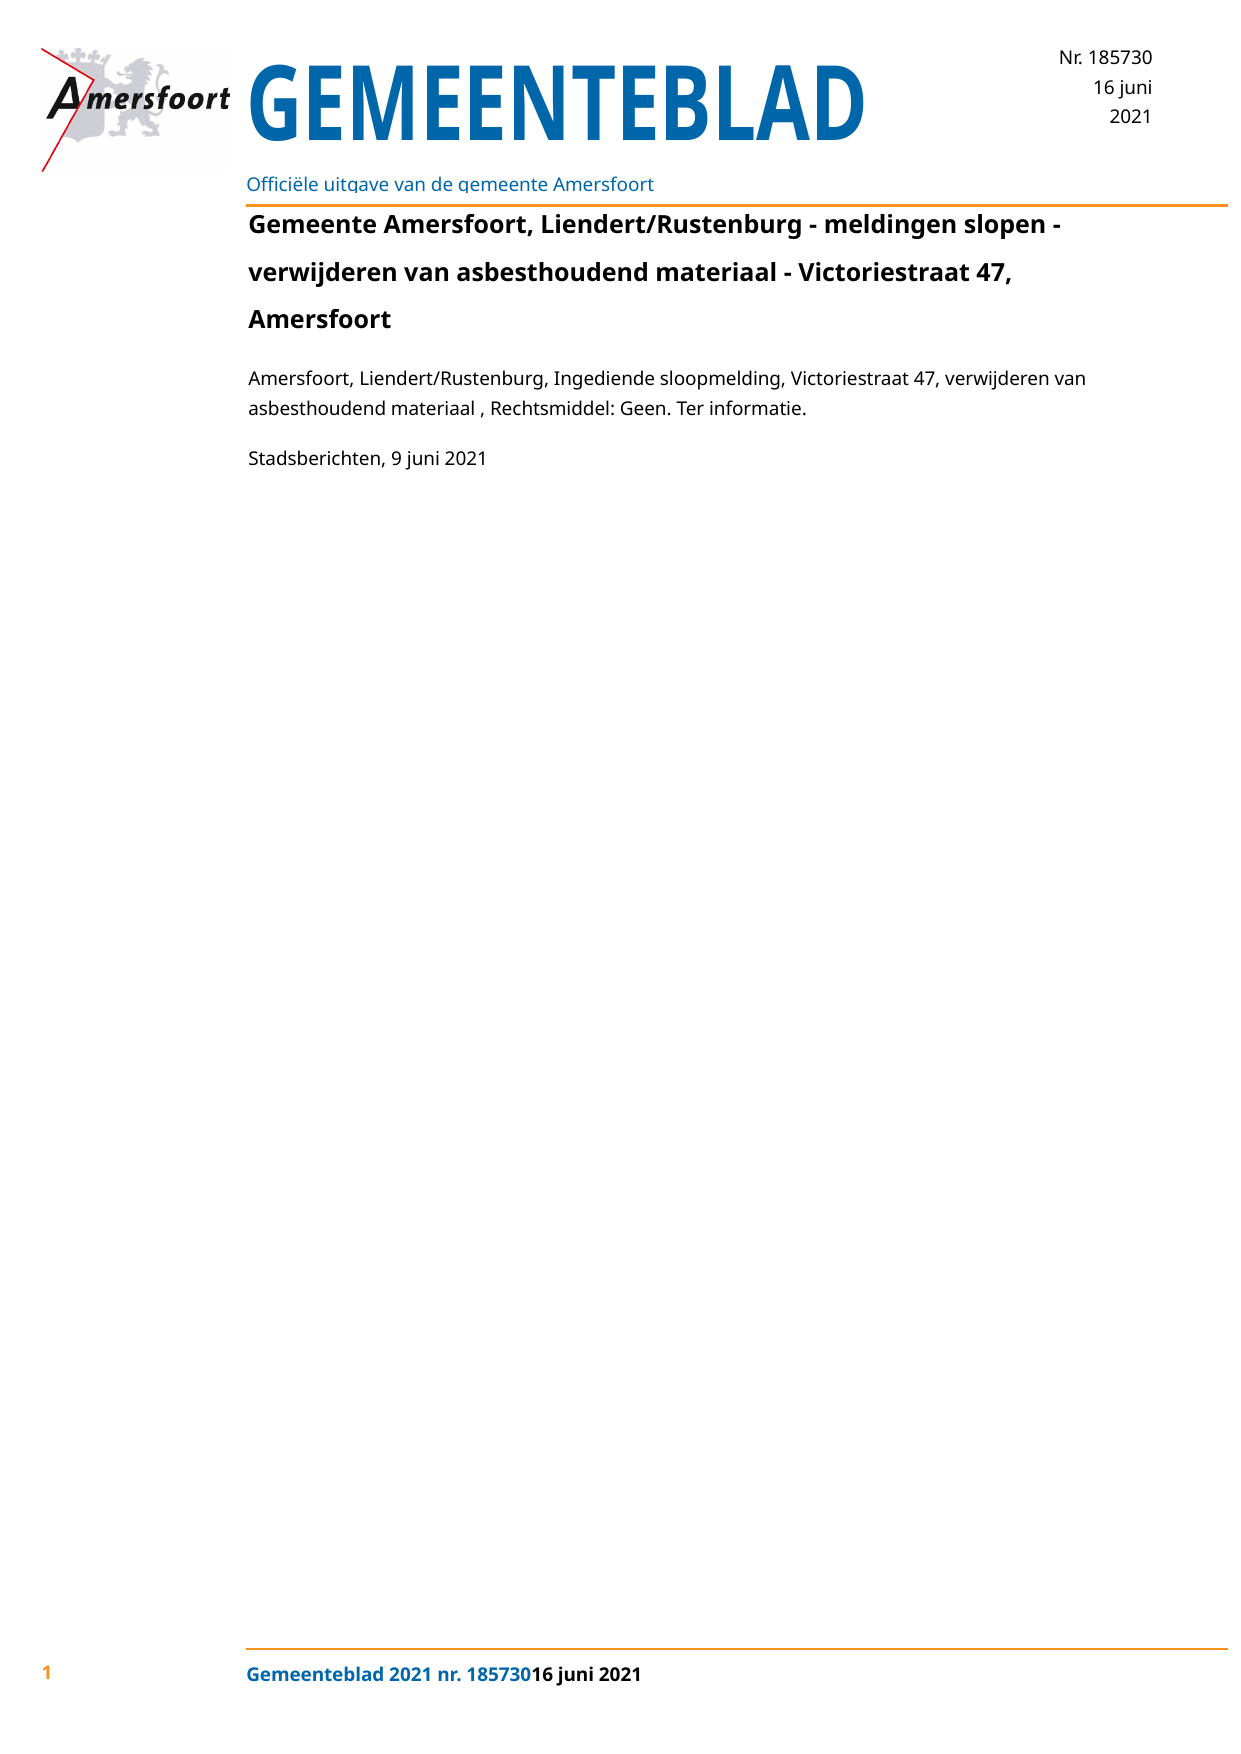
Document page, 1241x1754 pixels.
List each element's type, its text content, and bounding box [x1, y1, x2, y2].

text Gemeente Amersfoort, Liendert/Rustenburg - meldingen slopen - verwijderen van asbesthoudend materiaal - Victoriestraat 47, Amersfoort [248, 207, 1152, 336]
text Stadsberichten, 9 juni 2021 [248, 446, 1152, 471]
text Amersfoort, Liendert/Rustenburg, Ingediende sloopmelding, Victoriestraat 47, verwijderen van asbesthoudend materiaal , Rechtsmiddel: Geen. Ter informatie. [248, 366, 1152, 421]
picture [41, 47, 231, 172]
